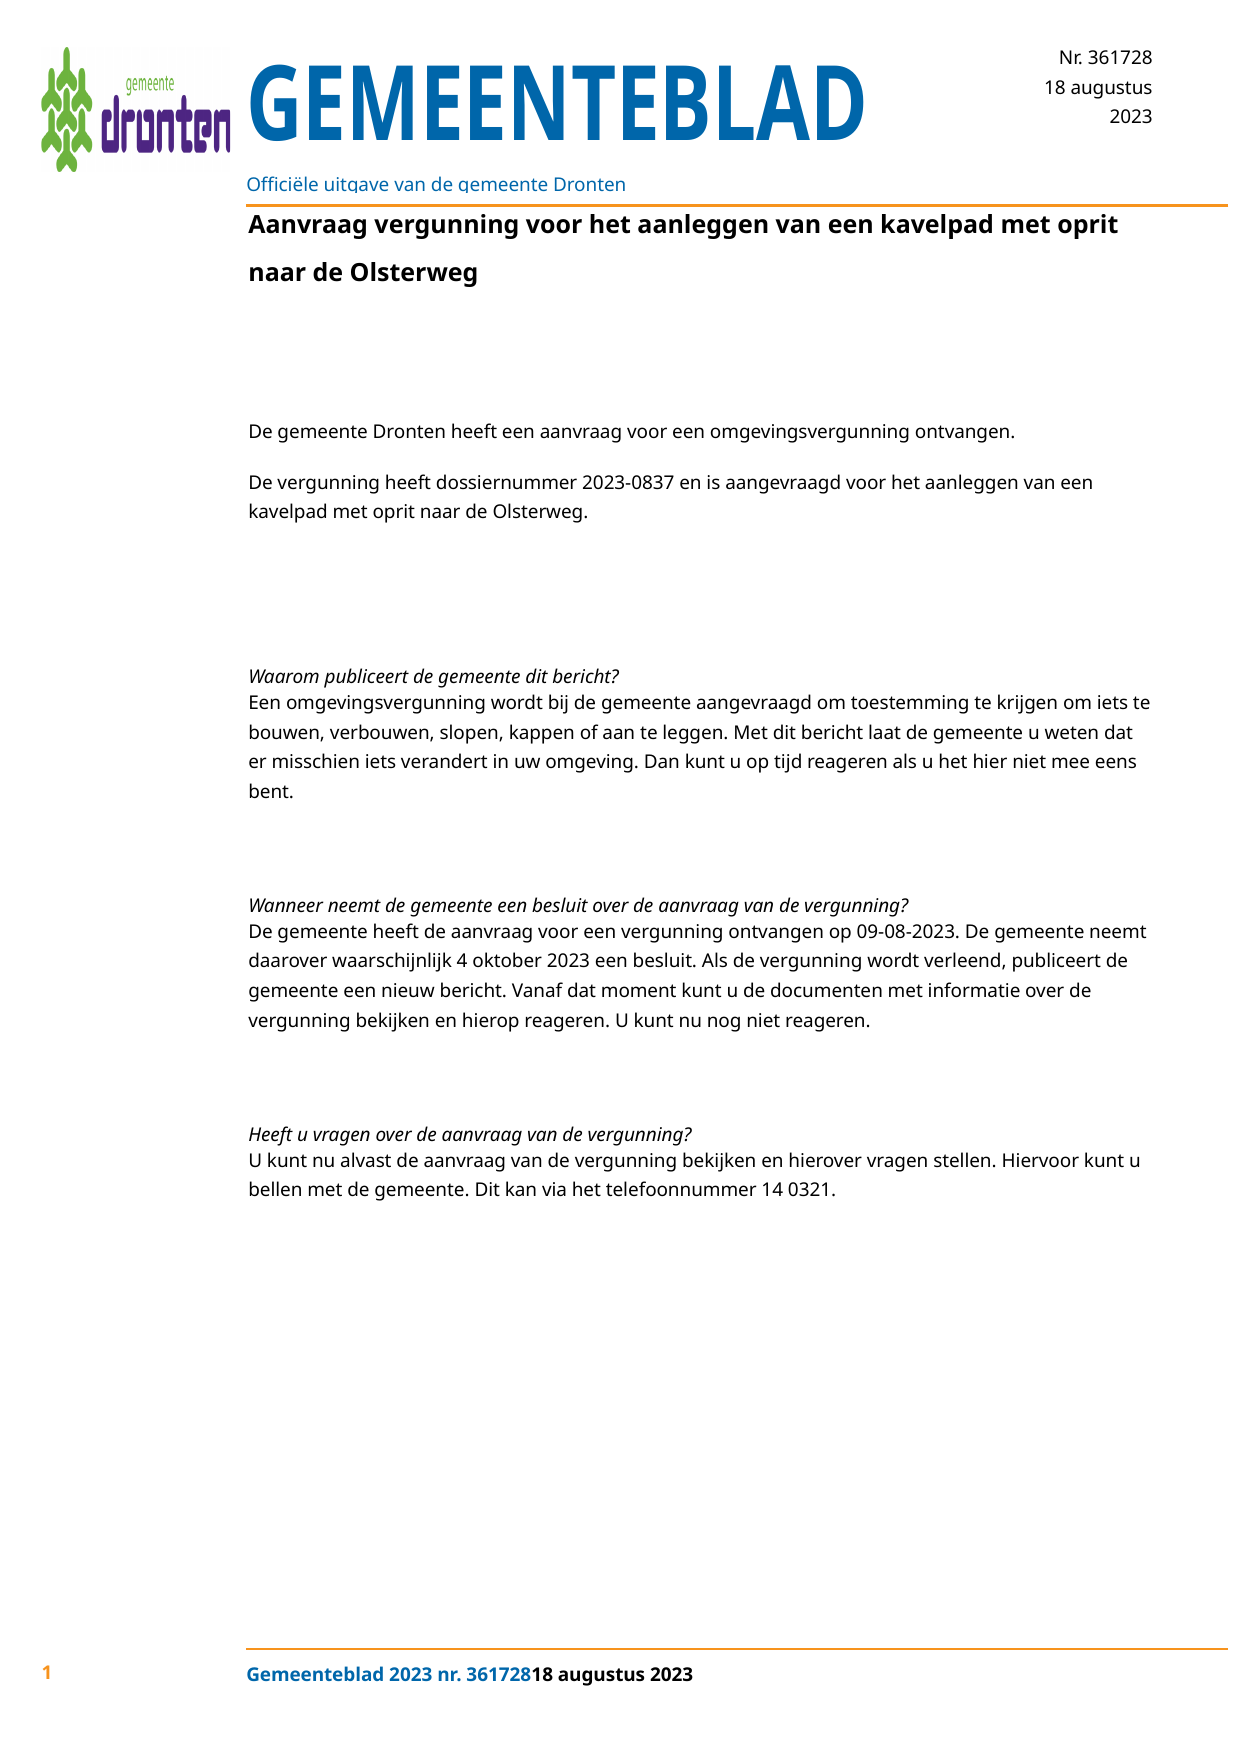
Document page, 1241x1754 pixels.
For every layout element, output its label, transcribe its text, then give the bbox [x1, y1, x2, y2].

text Wanneer neemt de gemeente een besluit over de aanvraag van de vergunning? [248, 892, 1152, 918]
text Heeft u vragen over de aanvraag van de vergunning? [248, 1121, 1152, 1147]
text Een omgevingsvergunning wordt bij de gemeente aangevraagd om toestemming te krijgen om iets te bouwen, verbouwen, slopen, kappen of aan te leggen. Met dit bericht laat de gemeente u weten dat er misschien iets verandert in uw omgeving. Dan kunt u op tijd reageren als u het hier niet mee eens bent. [248, 689, 1152, 804]
text U kunt nu alvast de aanvraag van de vergunning bekijken en hierover vragen stellen. Hiervoor kunt u bellen met de gemeente. Dit kan via het telefoonnummer 14 0321. [248, 1147, 1152, 1202]
text De gemeente Dronten heeft een aanvraag voor een omgevingsvergunning ontvangen. [248, 419, 1152, 444]
text Waarom publiceert de gemeente dit bericht? [248, 663, 1152, 689]
text De vergunning heeft dossiernummer 2023-0837 en is aangevraagd voor het aanleggen van een kavelpad met oprit naar de Olsterweg. [248, 469, 1152, 524]
text Aanvraag vergunning voor het aanleggen van een kavelpad met oprit naar de Olsterweg [248, 207, 1152, 288]
text De gemeente heeft de aanvraag voor een vergunning ontvangen op 09-08-2023. De gemeente neemt daarover waarschijnlijk 4 oktober 2023 een besluit. Als de vergunning wordt verleend, publiceert de gemeente een nieuw bericht. Vanaf dat moment kunt u de documenten met informatie over de vergunning bekijken en hierop reageren. U kunt nu nog niet reageren. [248, 918, 1152, 1033]
picture [41, 47, 231, 172]
